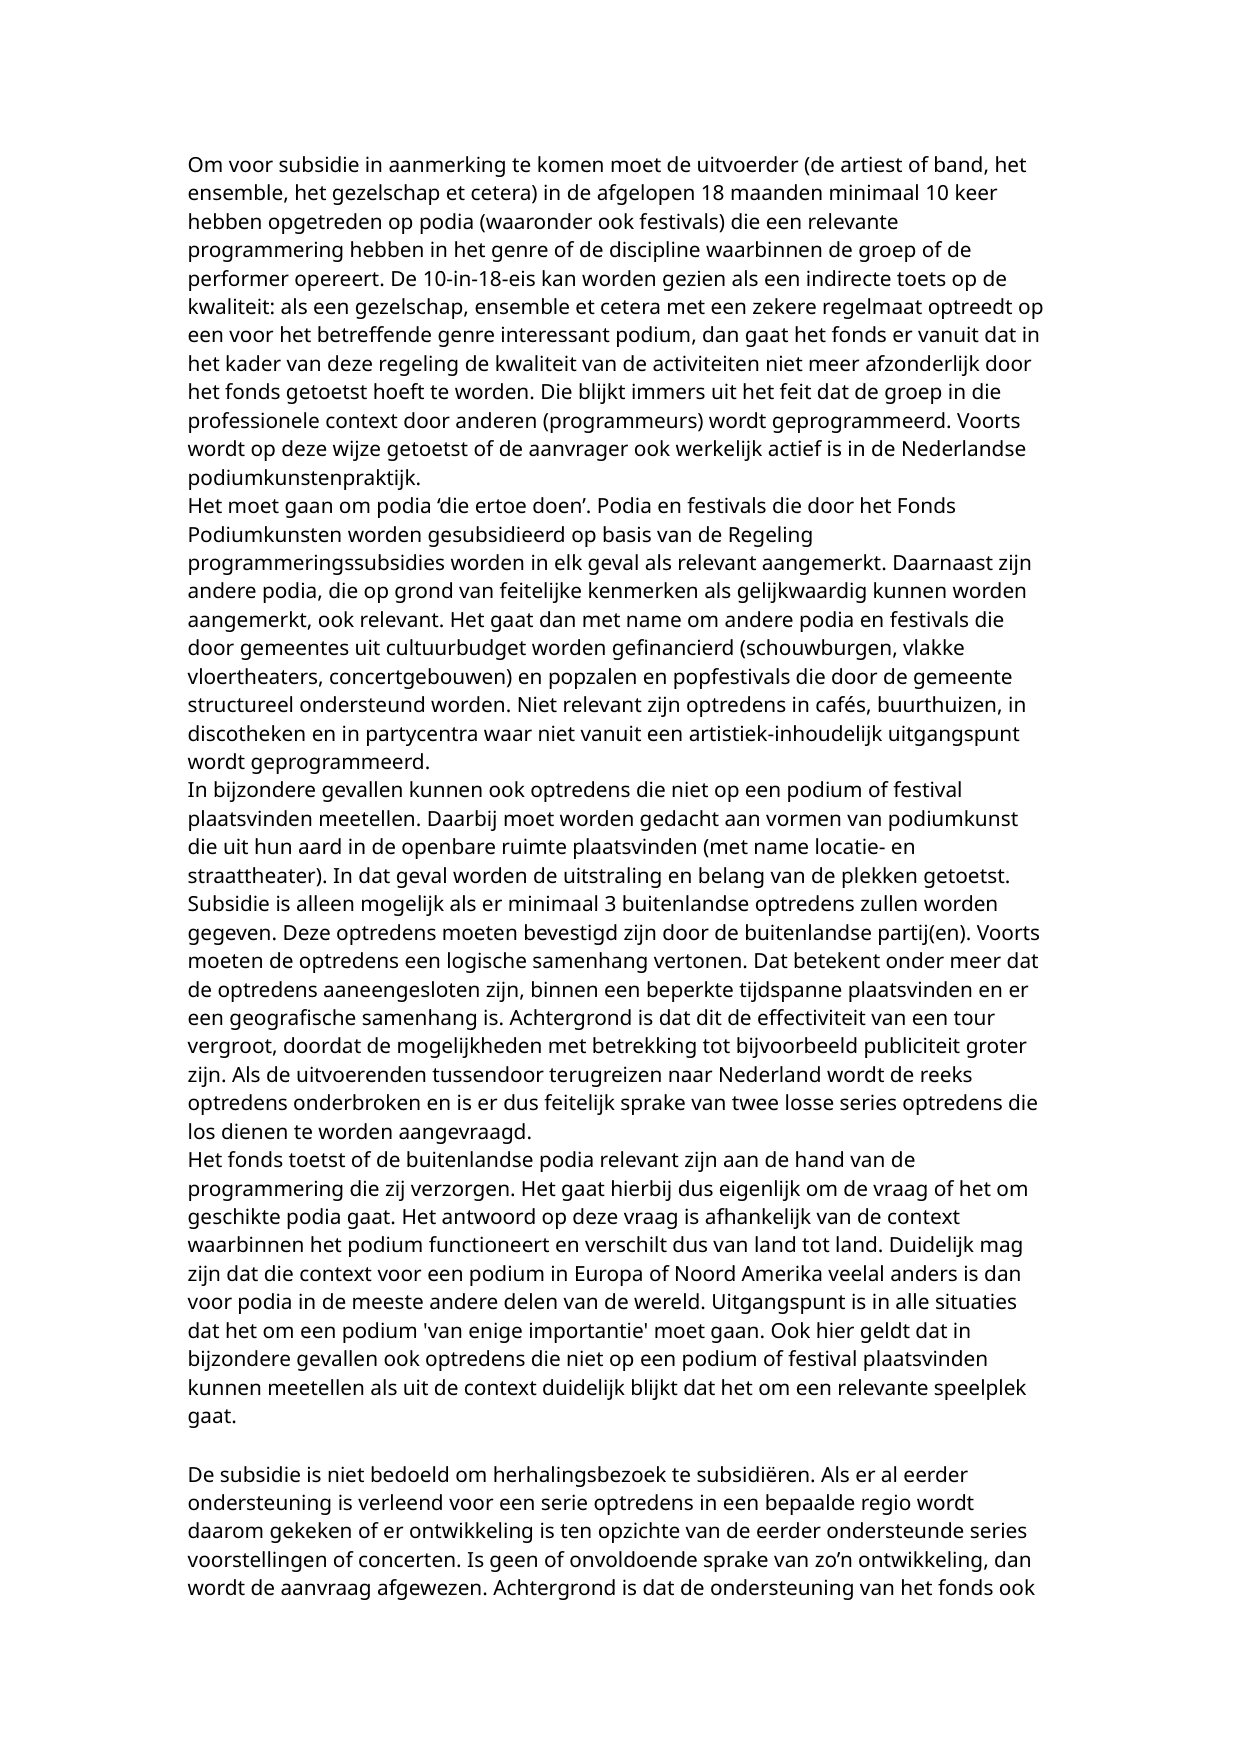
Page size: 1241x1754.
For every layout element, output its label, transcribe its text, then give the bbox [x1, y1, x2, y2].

text Subsidie is alleen mogelijk als er minimaal 3 buitenlandse optredens zullen worden gegeven. Deze optredens moeten bevestigd zijn door de buitenlandse partij(en). Voorts moeten de optredens een logische samenhang vertonen. Dat betekent onder meer dat de optredens aaneengesloten zijn, binnen een beperkte tijdspanne plaatsvinden en er een geografische samenhang is. Achtergrond is dat dit de effectiviteit van een tour vergroot, doordat de mogelijkheden met betrekking tot bijvoorbeeld publiciteit groter zijn. Als de uitvoerenden tussendoor terugreizen naar Nederland wordt de reeks optredens onderbroken en is er dus feitelijk sprake van twee losse series optredens die los dienen te worden aangevraagd. [187, 889, 1053, 1145]
text Het moet gaan om podia ‘die ertoe doen’. Podia en festivals die door het Fonds Podiumkunsten worden gesubsidieerd op basis van de Regeling programmeringssubsidies worden in elk geval als relevant aangemerkt. Daarnaast zijn andere podia, die op grond van feitelijke kenmerken als gelijkwaardig kunnen worden aangemerkt, ook relevant. Het gaat dan met name om andere podia en festivals die door gemeentes uit cultuurbudget worden gefinancierd (schouwburgen, vlakke vloertheaters, concertgebouwen) en popzalen en popfestivals die door de gemeente structureel ondersteund worden. Niet relevant zijn optredens in cafés, buurthuizen, in discotheken en in partycentra waar niet vanuit een artistiek-inhoudelijk uitgangspunt wordt geprogrammeerd. [187, 491, 1053, 776]
text Om voor subsidie in aanmerking te komen moet de uitvoerder (de artiest of band, het ensemble, het gezelschap et cetera) in de afgelopen 18 maanden minimaal 10 keer hebben opgetreden op podia (waaronder ook festivals) die een relevante programmering hebben in het genre of de discipline waarbinnen de groep of de performer opereert. De 10-in-18-eis kan worden gezien als een indirecte toets op de kwaliteit: als een gezelschap, ensemble et cetera met een zekere regelmaat optreedt op een voor het betreffende genre interessant podium, dan gaat het fonds er vanuit dat in het kader van deze regeling de kwaliteit van de activiteiten niet meer afzonderlijk door het fonds getoetst hoeft te worden. Die blijkt immers uit het feit dat de groep in die professionele context door anderen (programmeurs) wordt geprogrammeerd. Voorts wordt op deze wijze getoetst of de aanvrager ook werkelijk actief is in de Nederlandse podiumkunstenpraktijk. [187, 150, 1053, 491]
text De subsidie is niet bedoeld om herhalingsbezoek te subsidiëren. Als er al eerder ondersteuning is verleend voor een serie optredens in een bepaalde regio wordt daarom gekeken of er ontwikkeling is ten opzichte van de eerder ondersteunde series voorstellingen of concerten. Is geen of onvoldoende sprake van zo’n ontwikkeling, dan wordt de aanvraag afgewezen. Achtergrond is dat de ondersteuning van het fonds ook [187, 1460, 1053, 1602]
text In bijzondere gevallen kunnen ook optredens die niet op een podium of festival plaatsvinden meetellen. Daarbij moet worden gedacht aan vormen van podiumkunst die uit hun aard in de openbare ruimte plaatsvinden (met name locatie- en straattheater). In dat geval worden de uitstraling en belang van de plekken getoetst. [187, 776, 1053, 889]
text Het fonds toetst of de buitenlandse podia relevant zijn aan de hand van de programmering die zij verzorgen. Het gaat hierbij dus eigenlijk om de vraag of het om geschikte podia gaat. Het antwoord op deze vraag is afhankelijk van de context waarbinnen het podium functioneert en verschilt dus van land tot land. Duidelijk mag zijn dat die context voor een podium in Europa of Noord Amerika veelal anders is dan voor podia in de meeste andere delen van de wereld. Uitgangspunt is in alle situaties dat het om een podium 'van enige importantie' moet gaan. Ook hier geldt dat in bijzondere gevallen ook optredens die niet op een podium of festival plaatsvinden kunnen meetellen als uit de context duidelijk blijkt dat het om een relevante speelplek gaat. [187, 1145, 1053, 1430]
